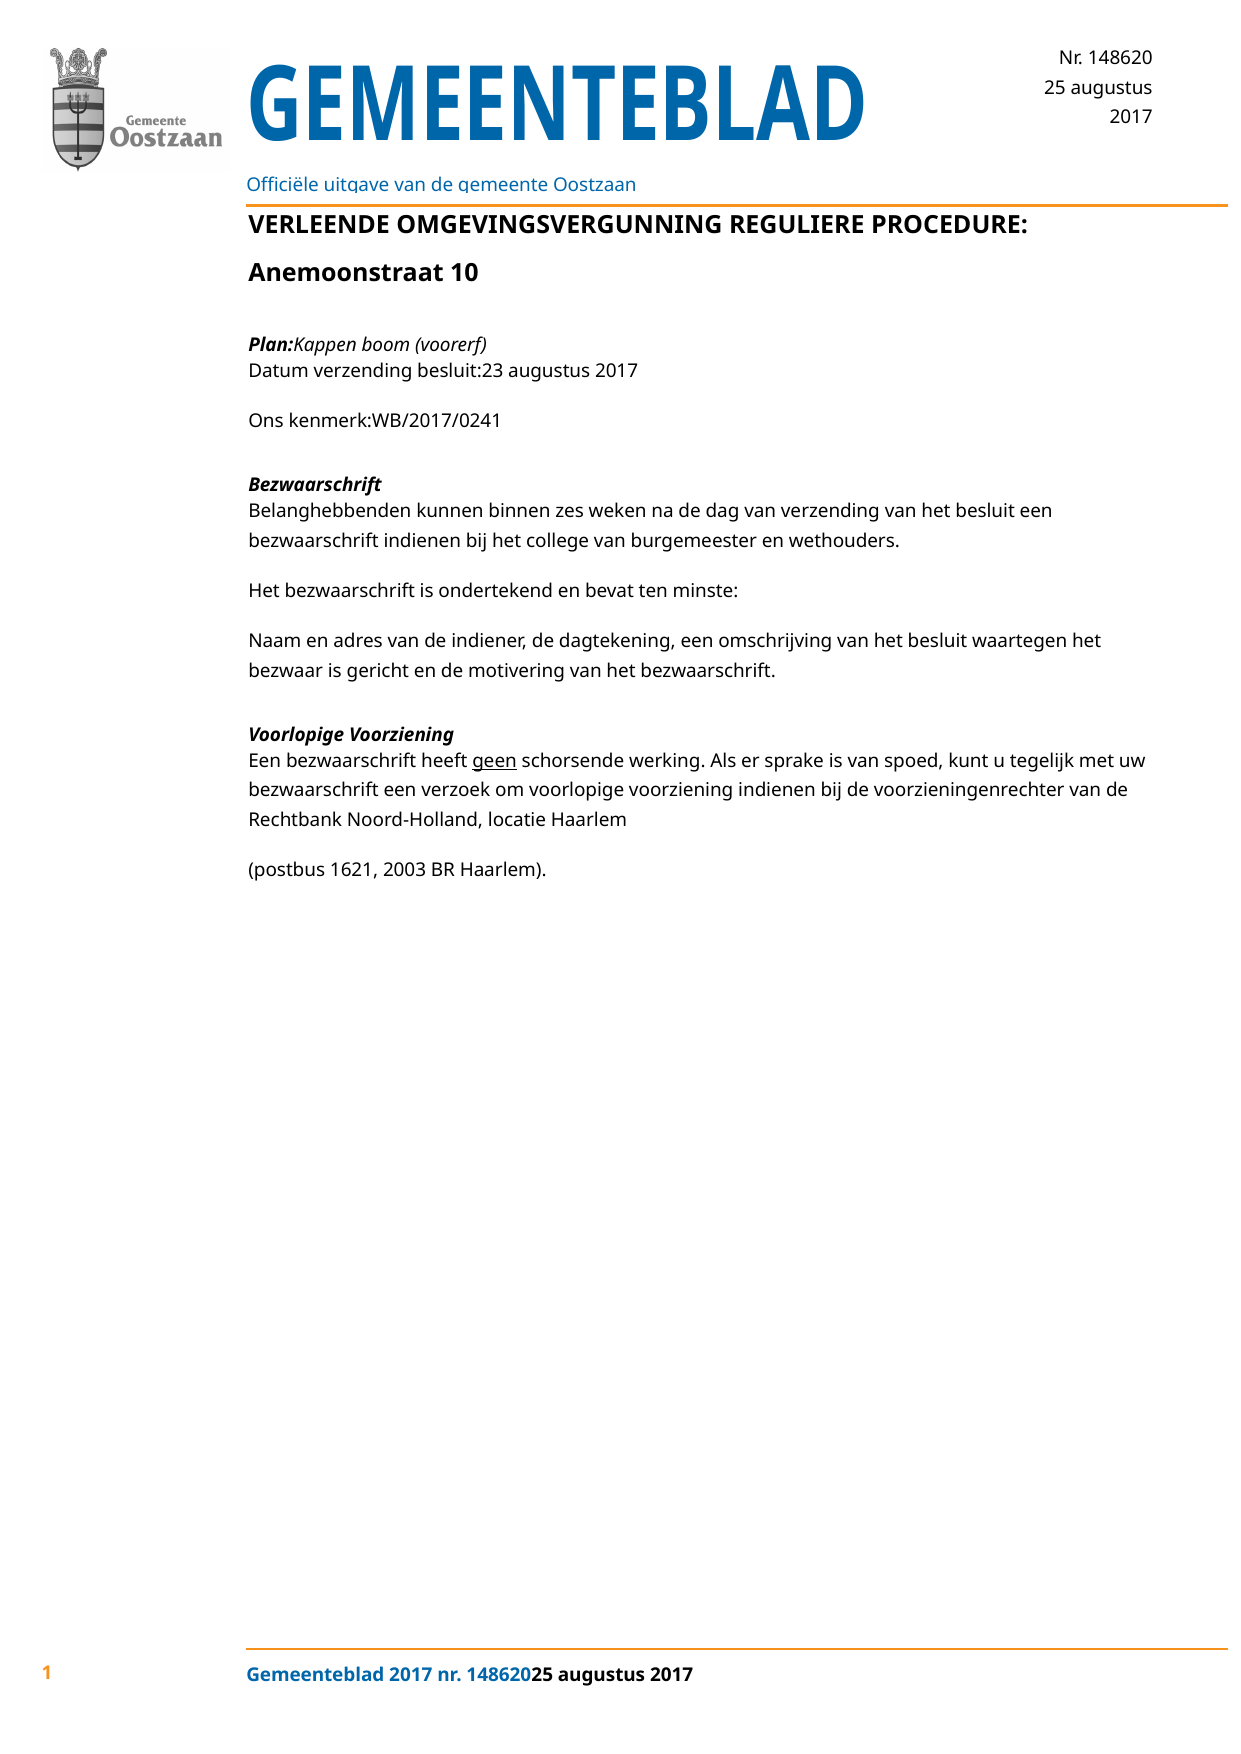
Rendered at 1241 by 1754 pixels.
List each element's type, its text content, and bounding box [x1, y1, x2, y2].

text Plan:Kappen boom (voorerf) [248, 331, 1152, 357]
text Het bezwaarschrift is ondertekend en bevat ten minste: [248, 577, 1152, 603]
text Voorlopige Voorziening [248, 721, 1152, 747]
text VERLEENDE OMGEVINGSVERGUNNING REGULIERE PROCEDURE: Anemoonstraat 10 [248, 207, 1152, 288]
text Een bezwaarschrift heeft geen schorsende werking. Als er sprake is van spoed, kunt u tegelijk met uw bezwaarschrift een verzoek om voorlopige voorziening indienen bij de voorzieningenrechter van de Rechtbank Noord-Holland, locatie Haarlem [248, 747, 1152, 832]
text Datum verzending besluit:23 augustus 2017 [248, 357, 1152, 383]
text Ons kenmerk:WB/2017/0241 [248, 408, 1152, 433]
text Bezwaarschrift [248, 472, 1152, 497]
text Belanghebbenden kunnen binnen zes weken na de dag van verzending van het besluit een bezwaarschrift indienen bij het college van burgemeester en wethouders. [248, 497, 1152, 553]
text (postbus 1621, 2003 BR Haarlem). [248, 857, 1152, 882]
text Naam en adres van de indiener, de dagtekening, een omschrijving van het besluit waartegen het bezwaar is gericht en de motivering van het bezwaarschrift. [248, 628, 1152, 683]
picture [41, 47, 231, 172]
